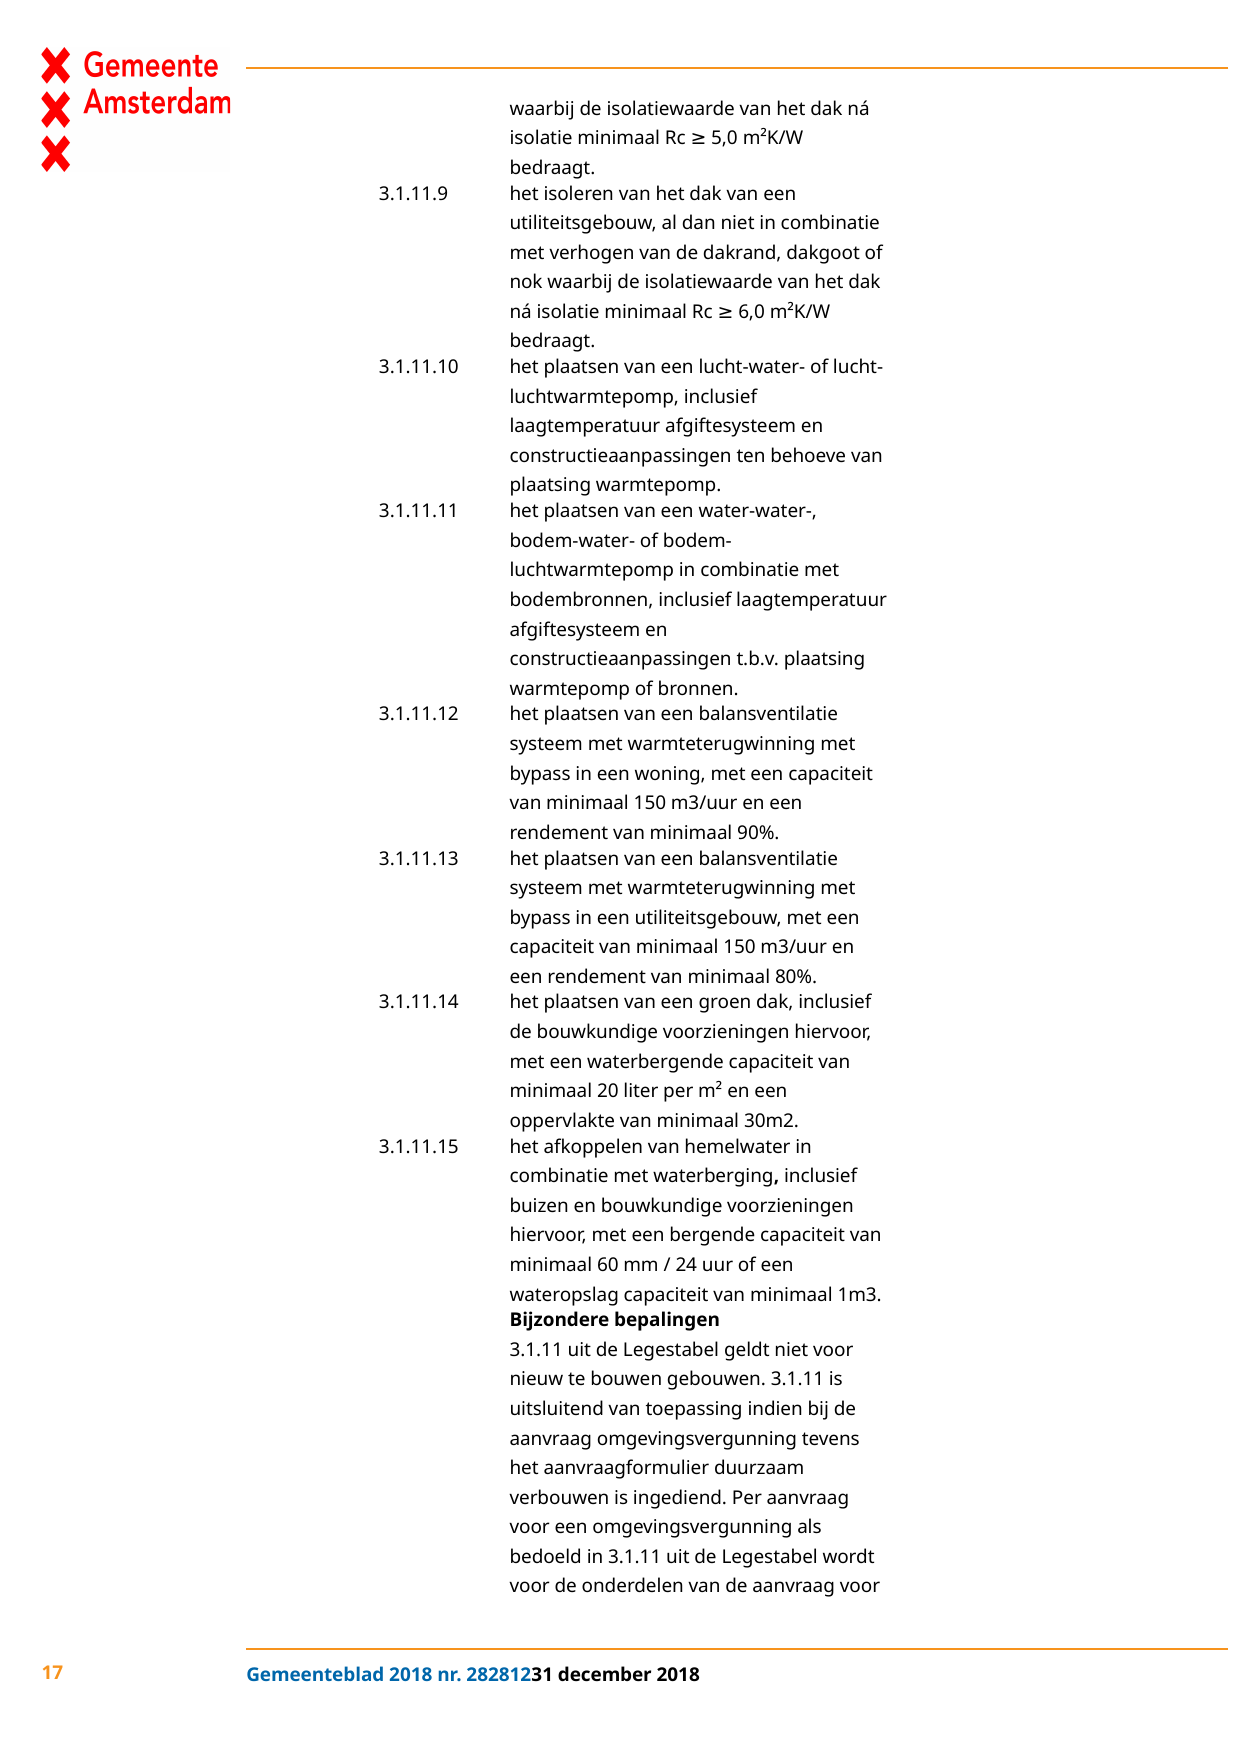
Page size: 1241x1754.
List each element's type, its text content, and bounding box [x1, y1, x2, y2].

table_cell [248, 353, 379, 497]
table_cell [890, 353, 1021, 497]
table_cell [248, 989, 379, 1133]
table_cell 3.1.11.11 [379, 498, 509, 701]
table_cell [379, 1306, 509, 1598]
table_cell [890, 701, 1021, 845]
table_cell [890, 1133, 1021, 1306]
table_cell het plaatsen van een lucht-water- of lucht-luchtwarmtepomp, inclusief laagtemperatuur afgiftesysteem en constructieaanpassingen ten behoeve van plaatsing warmtepomp. [509, 353, 890, 497]
picture [41, 47, 231, 172]
table_cell 3.1.11.12 [379, 701, 509, 845]
table_cell 3.1.11.9 [379, 180, 509, 353]
table_cell het plaatsen van een balansventilatie systeem met warmteterugwinning met bypass in een woning, met een capaciteit van minimaal 150 m3/uur en een rendement van minimaal 90%. [509, 701, 890, 845]
table_cell [248, 1133, 379, 1306]
table_cell [890, 180, 1021, 353]
table_cell 3.1.11.13 [379, 845, 509, 989]
table_cell het isoleren van het dak van een utiliteitsgebouw, al dan niet in combinatie met verhogen van de dakrand, dakgoot of nok waarbij de isolatiewaarde van het dak ná isolatie minimaal Rc ≥ 6,0 m²K/W bedraagt. [509, 180, 890, 353]
table_cell [890, 498, 1021, 701]
table_cell het afkoppelen van hemelwater in combinatie met waterberging, inclusief buizen en bouwkundige voorzieningen hiervoor, met een bergende capaciteit van minimaal 60 mm / 24 uur of een wateropslag capaciteit van minimaal 1m3. [509, 1133, 890, 1306]
table_cell [248, 701, 379, 845]
table_cell waarbij de isolatiewaarde van het dak ná isolatie minimaal Rc ≥ 5,0 m²K/W bedraagt. [509, 95, 890, 180]
table_cell [248, 498, 379, 701]
table_cell [890, 989, 1021, 1133]
table_cell het plaatsen van een balansventilatie systeem met warmteterugwinning met bypass in een utiliteitsgebouw, met een capaciteit van minimaal 150 m3/uur en een rendement van minimaal 80%. [509, 845, 890, 989]
table_cell [890, 95, 1021, 180]
table_cell het plaatsen van een water-water-, bodem-water- of bodem-luchtwarmtepomp in combinatie met bodembronnen, inclusief laagtemperatuur afgiftesysteem en constructieaanpassingen t.b.v. plaatsing warmtepomp of bronnen. [509, 498, 890, 701]
table_cell [248, 95, 379, 180]
table_cell [890, 1306, 1021, 1598]
table_cell 3.1.11.15 [379, 1133, 509, 1306]
table_cell 3.1.11.14 [379, 989, 509, 1133]
table_cell [248, 180, 379, 353]
table_cell [248, 845, 379, 989]
table_cell [890, 845, 1021, 989]
table_cell Bijzondere bepalingen 3.1.11 uit de Legestabel geldt niet voor nieuw te bouwen gebouwen. 3.1.11 is uitsluitend van toepassing indien bij de aanvraag omgevingsvergunning tevens het aanvraagformulier duurzaam verbouwen is ingediend. Per aanvraag voor een omgevingsvergunning als bedoeld in 3.1.11 uit de Legestabel wordt voor de onderdelen van de aanvraag voor [509, 1306, 890, 1598]
table_cell 3.1.11.10 [379, 353, 509, 497]
table_cell het plaatsen van een groen dak, inclusief de bouwkundige voorzieningen hiervoor, met een waterbergende capaciteit van minimaal 20 liter per m² en een oppervlakte van minimaal 30m2. [509, 989, 890, 1133]
table_cell [248, 1306, 379, 1598]
table_cell [379, 95, 509, 180]
